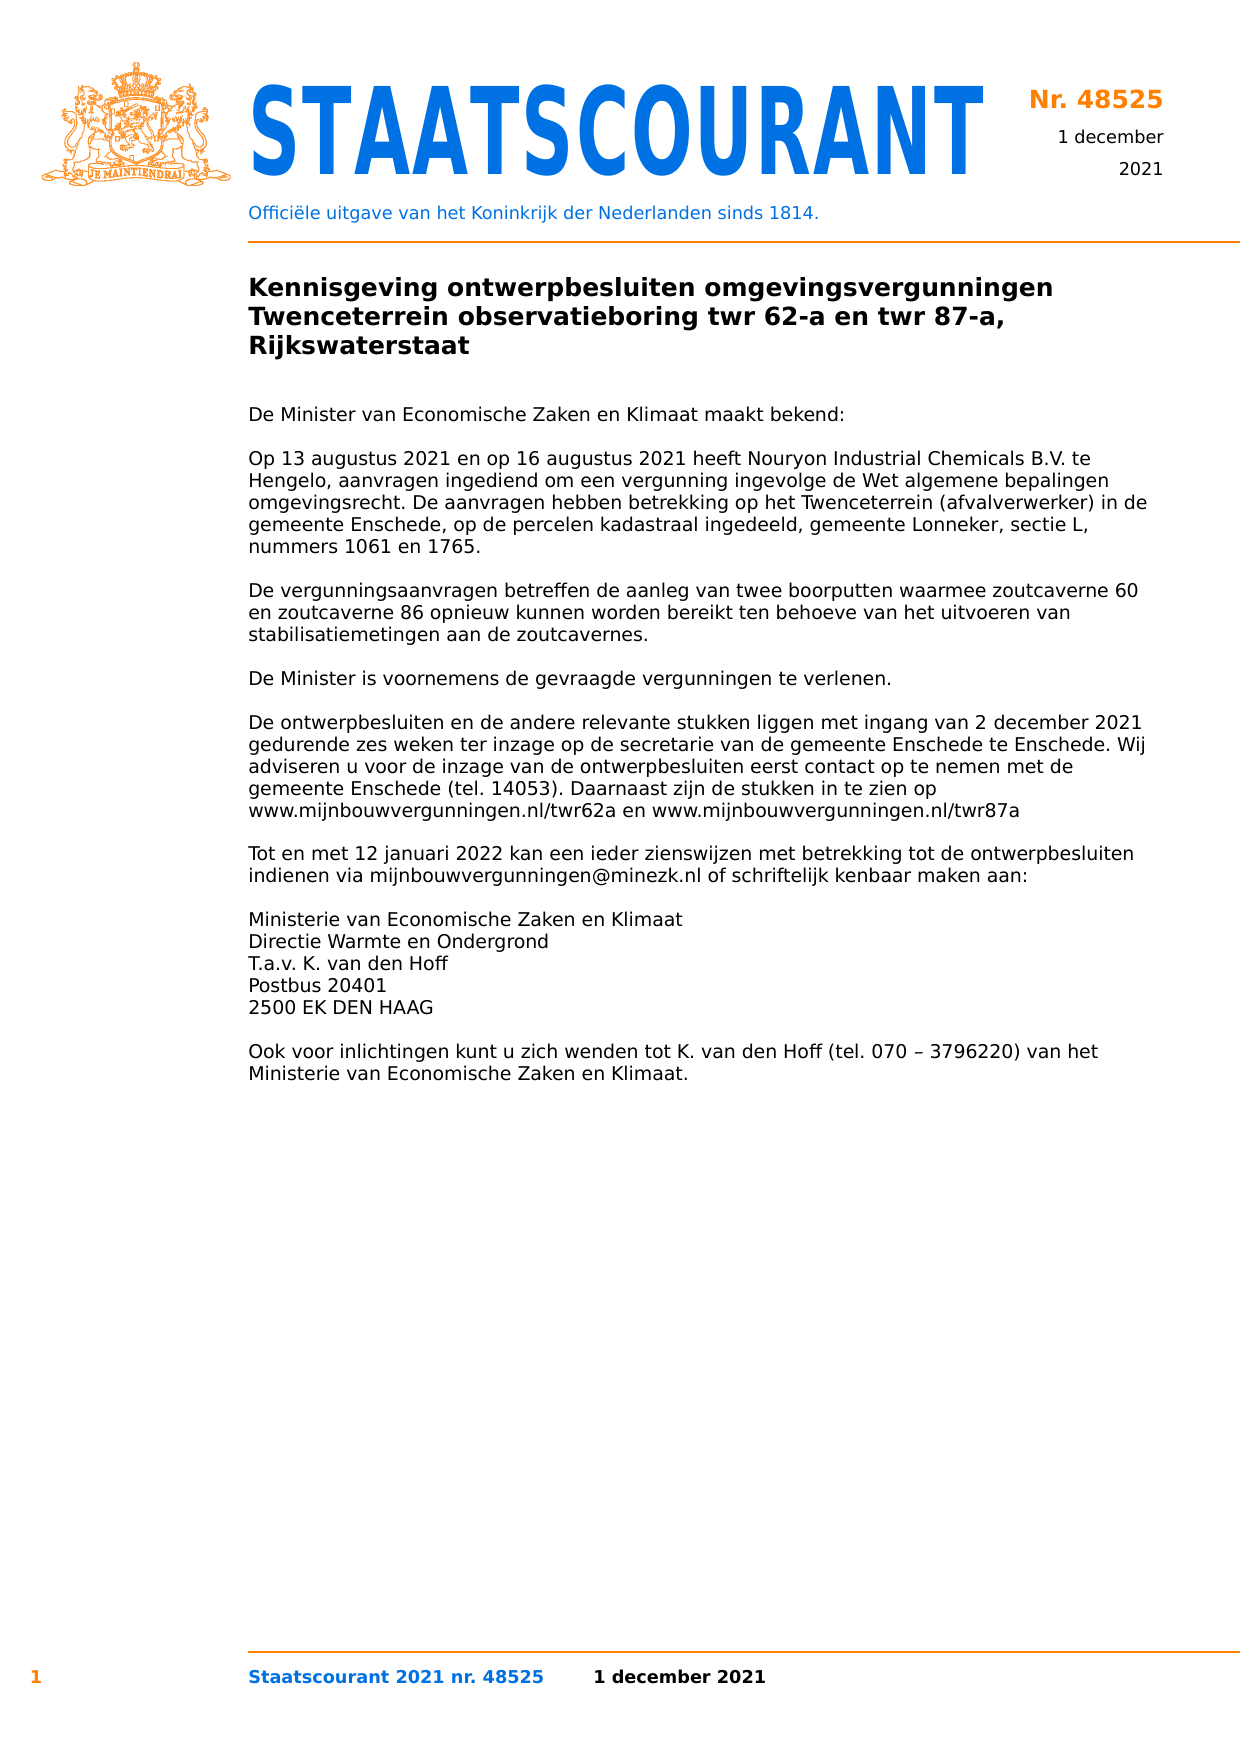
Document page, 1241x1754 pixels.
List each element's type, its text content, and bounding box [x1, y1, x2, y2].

text Op 13 augustus 2021 en op 16 augustus 2021 heeft Nouryon Industrial Chemicals B.V. te Hengelo, aanvragen ingediend om een vergunning ingevolge de Wet algemene bepalingen omgevingsrecht. De aanvragen hebben betrekking op het Twenceterrein (afvalverwerker) in de gemeente Enschede, op de percelen kadastraal ingedeeld, gemeente Lonneker, sectie L, nummers 1061 en 1765. [248, 448, 1163, 558]
table_cell Officiële uitgave van het Koninkrijk der Nederlanden sinds 1814. [248, 203, 1240, 241]
text Postbus 20401 [248, 975, 1163, 997]
text Directie Warmte en Ondergrond [248, 931, 1163, 953]
text De Minister van Economische Zaken en Klimaat maakt bekend: [248, 404, 1163, 426]
picture [41, 62, 231, 186]
text De ontwerpbesluiten en de andere relevante stukken liggen met ingang van 2 december 2021 gedurende zes weken ter inzage op de secretarie van de gemeente Enschede te Enschede. Wij adviseren u voor de inzage van de ontwerpbesluiten eerst contact op te nemen met de gemeente Enschede (tel. 14053). Daarnaast zijn de stukken in te zien op www.mijnbouwvergunningen.nl/twr62a en www.mijnbouwvergunningen.nl/twr87a [248, 712, 1163, 821]
text Ministerie van Economische Zaken en Klimaat [248, 909, 1163, 931]
table_header [25, 62, 248, 241]
table_header STAATSCOURANT [248, 62, 998, 203]
table_header Nr. 48525 [998, 62, 1240, 121]
text 2500 EK DEN HAAG [248, 997, 1163, 1019]
text Tot en met 12 januari 2022 kan een ieder zienswijzen met betrekking tot de ontwerpbesluiten indienen via mijnbouwvergunningen@minezk.nl of schriftelijk kenbaar maken aan: [248, 843, 1163, 887]
text De Minister is voornemens de gevraagde vergunningen te verlenen. [248, 668, 1163, 690]
subtitle Kennisgeving ontwerpbesluiten omgevingsvergunningen Twenceterrein observatieboring twr 62-a en twr 87-a, Rijkswaterstaat [248, 273, 1163, 361]
text Ook voor inlichtingen kunt u zich wenden tot K. van den Hoff (tel. 070 – 3796220) van het Ministerie van Economische Zaken en Klimaat. [248, 1041, 1163, 1085]
table_cell 1 december [998, 121, 1240, 153]
table_cell 2021 [998, 153, 1240, 203]
text T.a.v. K. van den Hoff [248, 953, 1163, 975]
text De vergunningsaanvragen betreffen de aanleg van twee boorputten waarmee zoutcaverne 60 en zoutcaverne 86 opnieuw kunnen worden bereikt ten behoeve van het uitvoeren van stabilisatiemetingen aan de zoutcavernes. [248, 580, 1163, 646]
